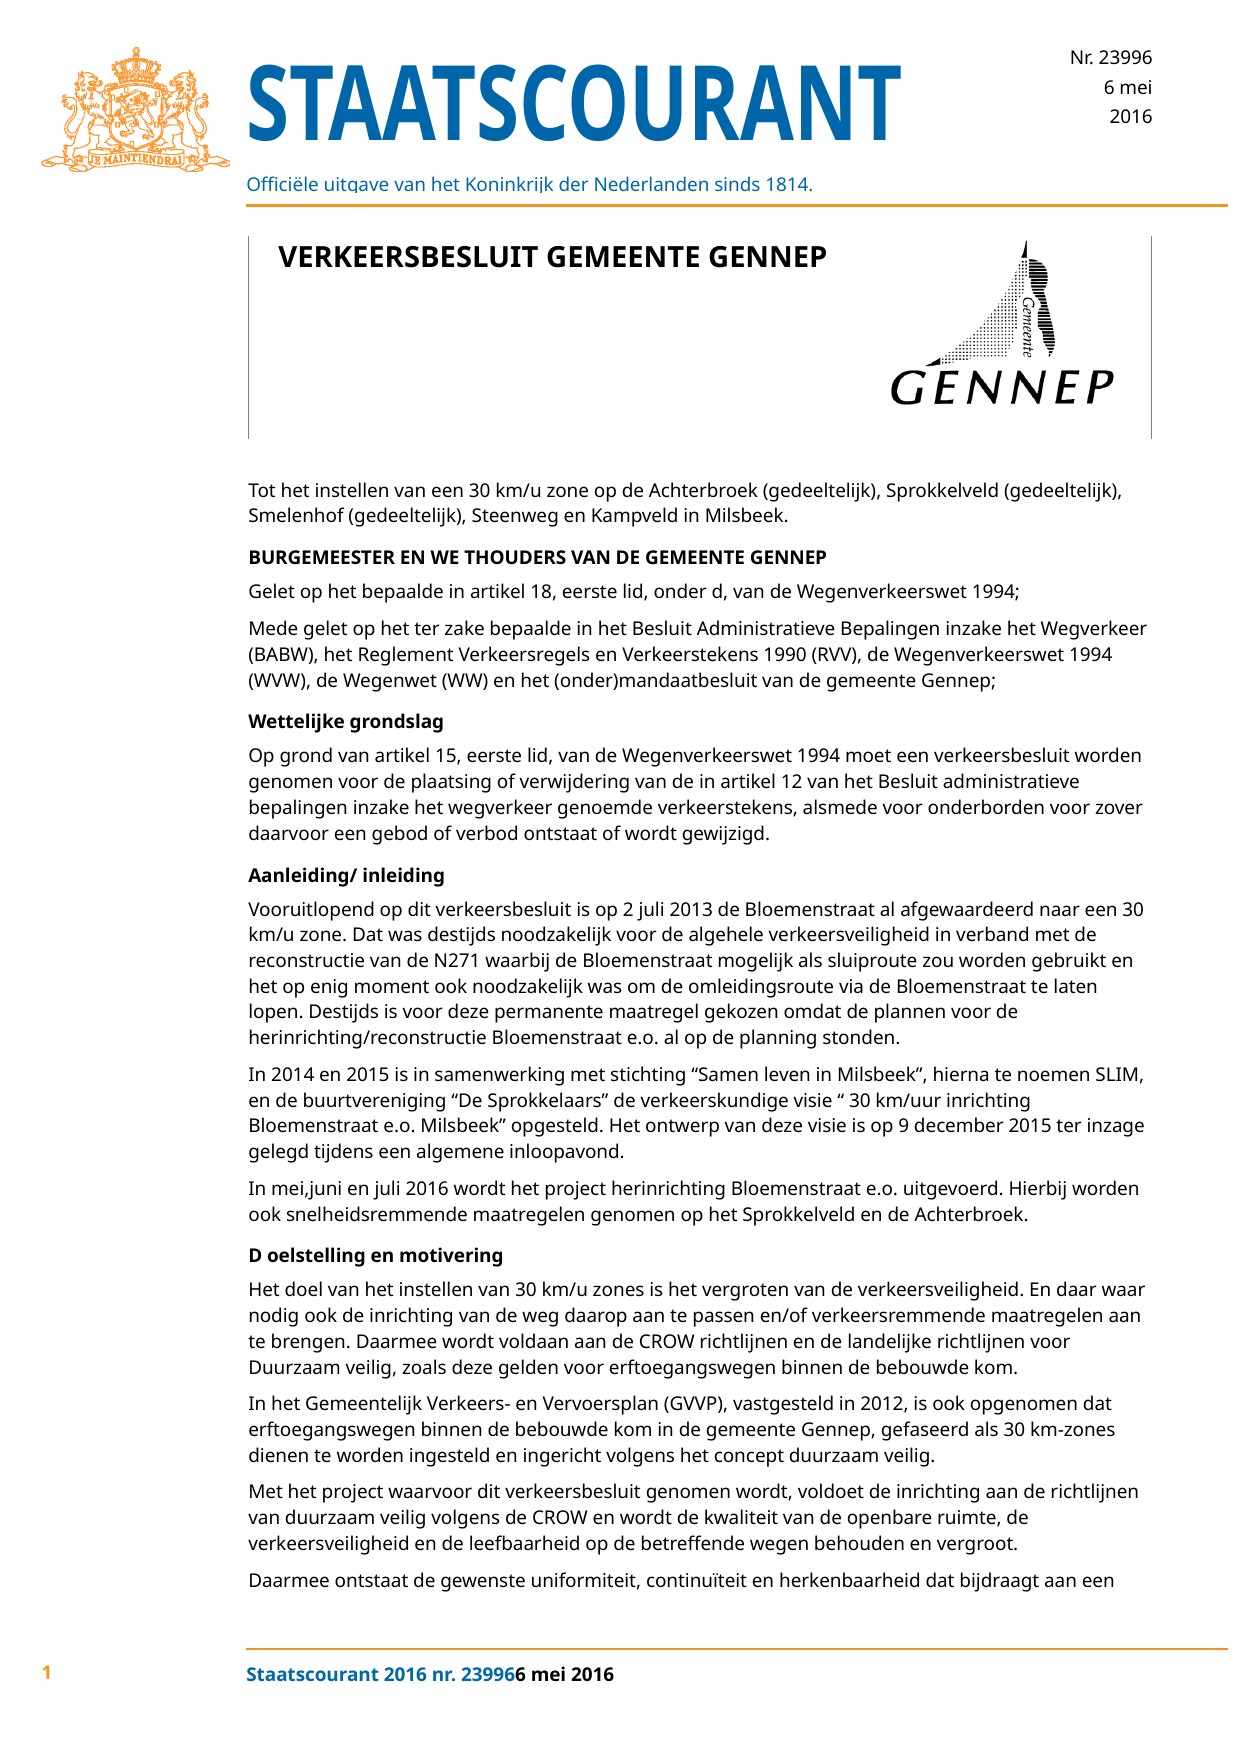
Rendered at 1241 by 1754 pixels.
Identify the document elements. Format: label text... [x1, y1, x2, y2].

text D oelstelling en motivering [248, 1243, 1152, 1268]
table_header VERKEERSBESLUIT GEMEENTE GENNEP [249, 236, 850, 439]
text BURGEMEESTER EN WE THOUDERS VAN DE GEMEENTE GENNEP [248, 544, 1152, 570]
text Gelet op het bepaalde in artikel 18, eerste lid, onder d, van de Wegenverkeerswet 1994; [248, 579, 1152, 604]
text In mei,juni en juli 2016 wordt het project herinrichting Bloemenstraat e.o. uitgevoerd. Hierbij worden ook snelheidsremmende maatregelen genomen op het Sprokkelveld en de Achterbroek. [248, 1175, 1152, 1226]
text Daarmee ontstaat de gewenste uniformiteit, continuïteit en herkenbaarheid dat bijdraagt aan een [248, 1567, 1152, 1592]
text Op grond van artikel 15, eerste lid, van de Wegenverkeerswet 1994 moet een verkeersbesluit worden genomen voor de plaatsing of verwijdering van de in artikel 12 van het Besluit administratieve bepalingen inzake het wegverkeer genoemde verkeerstekens, alsmede voor onderborden voor zover daarvoor een gebod of verbod ontstaat of wordt gewijzigd. [248, 743, 1152, 846]
text Tot het instellen van een 30 km/u zone op de Achterbroek (gedeeltelijk), Sprokkelveld (gedeeltelijk), Smelenhof (gedeeltelijk), Steenweg en Kampveld in Milsbeek. [248, 477, 1152, 528]
text Mede gelet op het ter zake bepaalde in het Besluit Administratieve Bepalingen inzake het Wegverkeer (BABW), het Reglement Verkeersregels en Verkeerstekens 1990 (RVV), de Wegenverkeerswet 1994 (WVW), de Wegenwet (WW) en het (onder)mandaatbesluit van de gemeente Gennep; [248, 615, 1152, 692]
text Wettelijke grondslag [248, 709, 1152, 734]
text In het Gemeentelijk Verkeers- en Vervoersplan (GVVP), vastgesteld in 2012, is ook opgenomen dat erftoegangswegen binnen de bebouwde kom in de gemeente Gennep, gefaseerd als 30 km-zones dienen te worden ingesteld en ingericht volgens het concept duurzaam veilig. [248, 1391, 1152, 1468]
picture [883, 236, 1118, 414]
picture [41, 47, 231, 172]
text Aanleiding/ inleiding [248, 862, 1152, 887]
text Vooruitlopend op dit verkeersbesluit is op 2 juli 2013 de Bloemenstraat al afgewaardeerd naar een 30 km/u zone. Dat was destijds noodzakelijk voor de algehele verkeersveiligheid in verband met de reconstructie van de N271 waarbij de Bloemenstraat mogelijk als sluiproute zou worden gebruikt en het op enig moment ook noodzakelijk was om de omleidingsroute via de Bloemenstraat te laten lopen. Destijds is voor deze permanente maatregel gekozen omdat de plannen voor de herinrichting/reconstructie Bloemenstraat e.o. al op de planning stonden. [248, 896, 1152, 1050]
text Met het project waarvoor dit verkeersbesluit genomen wordt, voldoet de inrichting aan de richtlijnen van duurzaam veilig volgens de CROW en wordt de kwaliteit van de openbare ruimte, de verkeersveiligheid en de leefbaarheid op de betreffende wegen behouden en vergroot. [248, 1479, 1152, 1556]
table_header [1118, 236, 1151, 413]
table_header [850, 236, 883, 413]
text In 2014 en 2015 is in samenwerking met stichting “Samen leven in Milsbeek”, hierna te noemen SLIM, en de buurtvereniging “De Sprokkelaars” de verkeerskundige visie “ 30 km/uur inrichting Bloemenstraat e.o. Milsbeek” opgesteld. Het ontwerp van deze visie is op 9 december 2015 ter inzage gelegd tijdens een algemene inloopavond. [248, 1061, 1152, 1164]
table_header [850, 414, 1151, 439]
text Het doel van het instellen van 30 km/u zones is het vergroten van de verkeersveiligheid. En daar waar nodig ook de inrichting van de weg daarop aan te passen en/of verkeersremmende maatregelen aan te brengen. Daarmee wordt voldaan aan de CROW richtlijnen en de landelijke richtlijnen voor Duurzaam veilig, zoals deze gelden voor erftoegangswegen binnen de bebouwde kom. [248, 1277, 1152, 1379]
